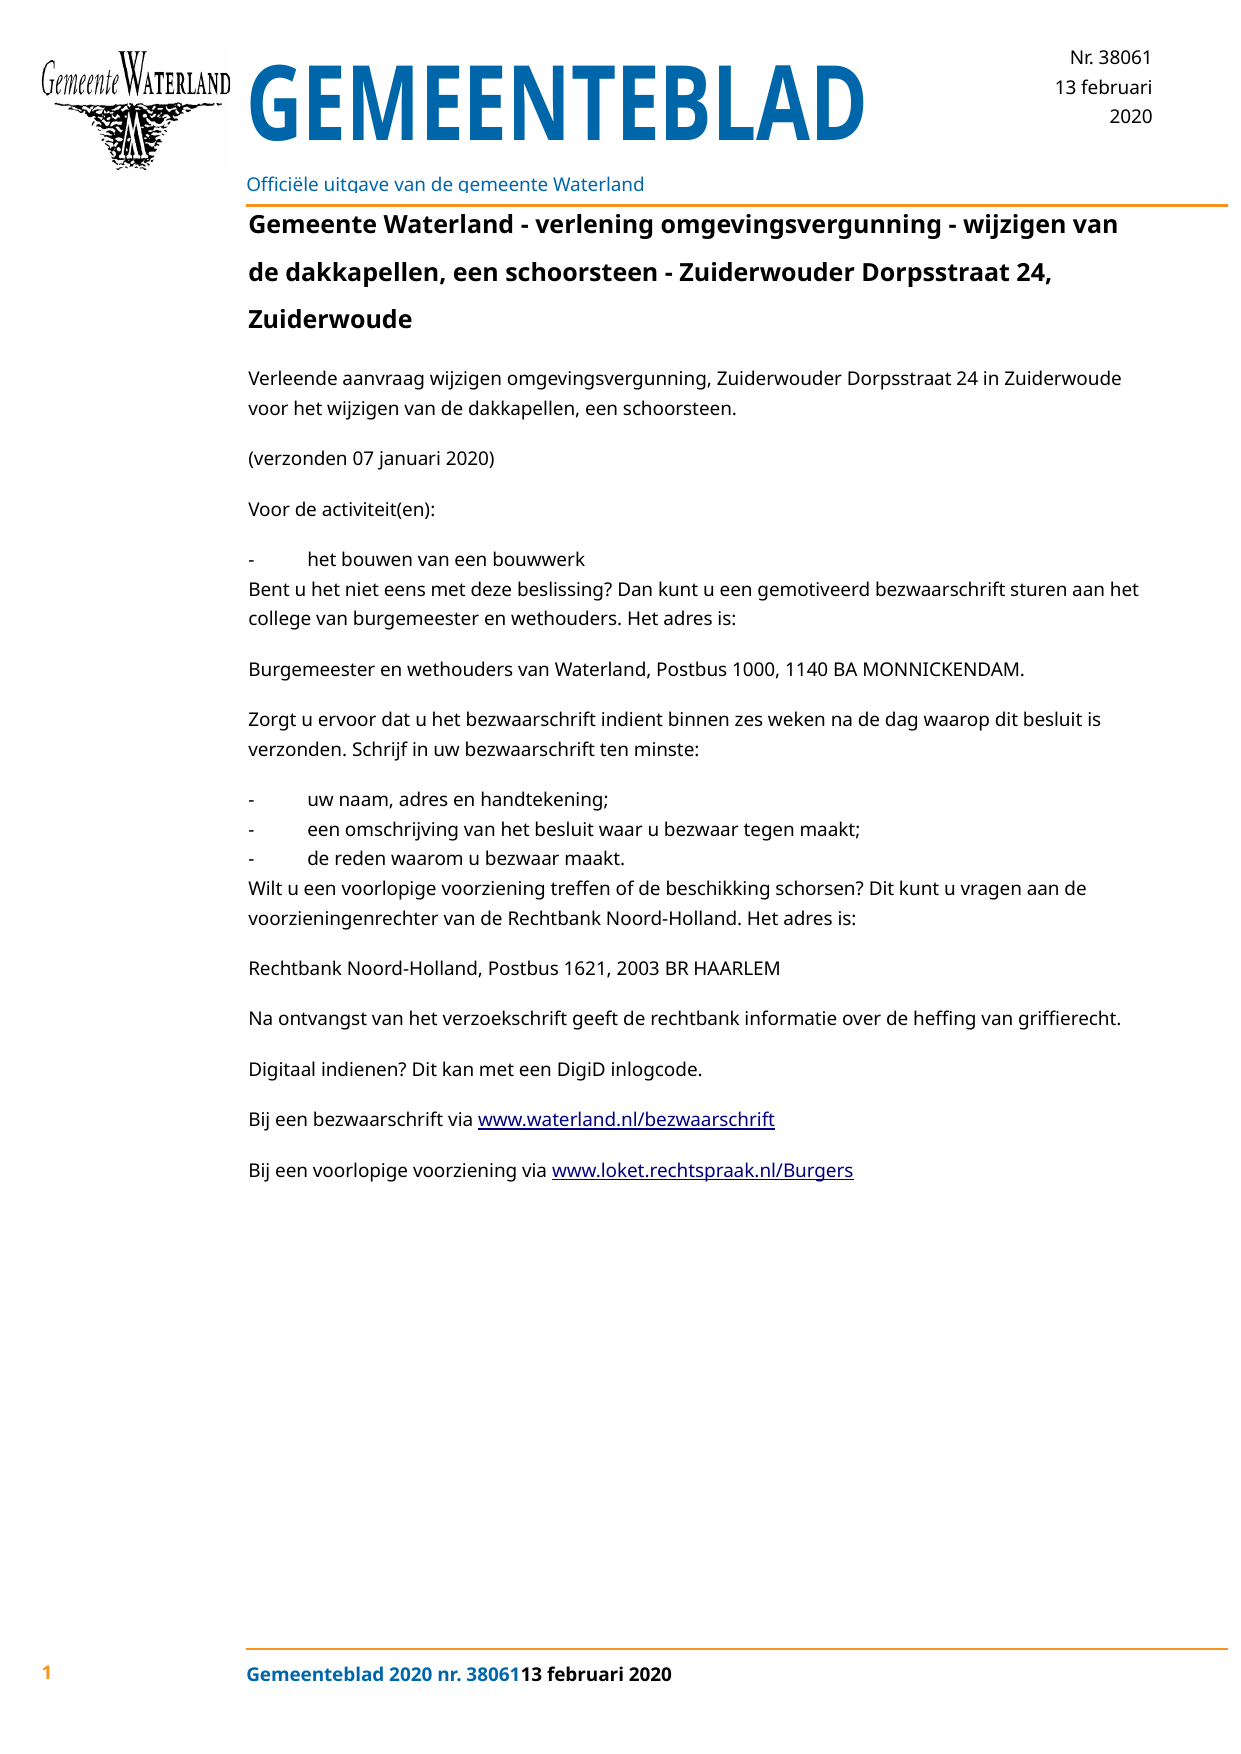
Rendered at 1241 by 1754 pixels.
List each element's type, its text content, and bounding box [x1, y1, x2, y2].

text Bij een bezwaarschrift via www.waterland.nl/bezwaarschrift [248, 1106, 1152, 1132]
list uw naam, adres en handtekening; [248, 786, 1152, 812]
text Gemeente Waterland - verlening omgevingsvergunning - wijzigen van de dakkapellen, een schoorsteen - Zuiderwouder Dorpsstraat 24, Zuiderwoude [248, 207, 1152, 336]
text Burgemeester en wethouders van Waterland, Postbus 1000, 1140 BA MONNICKENDAM. [248, 656, 1152, 682]
text Bent u het niet eens met deze beslissing? Dan kunt u een gemotiveerd bezwaarschrift sturen aan het college van burgemeester en wethouders. Het adres is: [248, 576, 1152, 631]
text Bij een voorlopige voorziening via www.loket.rechtspraak.nl/Burgers [248, 1157, 1152, 1182]
text Na ontvangst van het verzoekschrift geeft de rechtbank informatie over de heffing van griffierecht. [248, 1006, 1152, 1031]
text Zorgt u ervoor dat u het bezwaarschrift indient binnen zes weken na de dag waarop dit besluit is verzonden. Schrijf in uw bezwaarschrift ten minste: [248, 706, 1152, 762]
text Verleende aanvraag wijzigen omgevingsvergunning, Zuiderwouder Dorpsstraat 24 in Zuiderwoude voor het wijzigen van de dakkapellen, een schoorsteen. [248, 366, 1152, 421]
list het bouwen van een bouwwerk [248, 546, 1152, 572]
list een omschrijving van het besluit waar u bezwaar tegen maakt; [248, 816, 1152, 842]
text Voor de activiteit(en): [248, 496, 1152, 522]
text (verzonden 07 januari 2020) [248, 446, 1152, 471]
list de reden waarom u bezwaar maakt. [248, 846, 1152, 871]
text Wilt u een voorlopige voorziening treffen of de beschikking schorsen? Dit kunt u vragen aan de voorzieningenrechter van de Rechtbank Noord-Holland. Het adres is: [248, 875, 1152, 930]
text Rechtbank Noord-Holland, Postbus 1621, 2003 BR HAARLEM [248, 955, 1152, 981]
picture [41, 47, 231, 172]
text Digitaal indienen? Dit kan met een DigiD inlogcode. [248, 1056, 1152, 1082]
